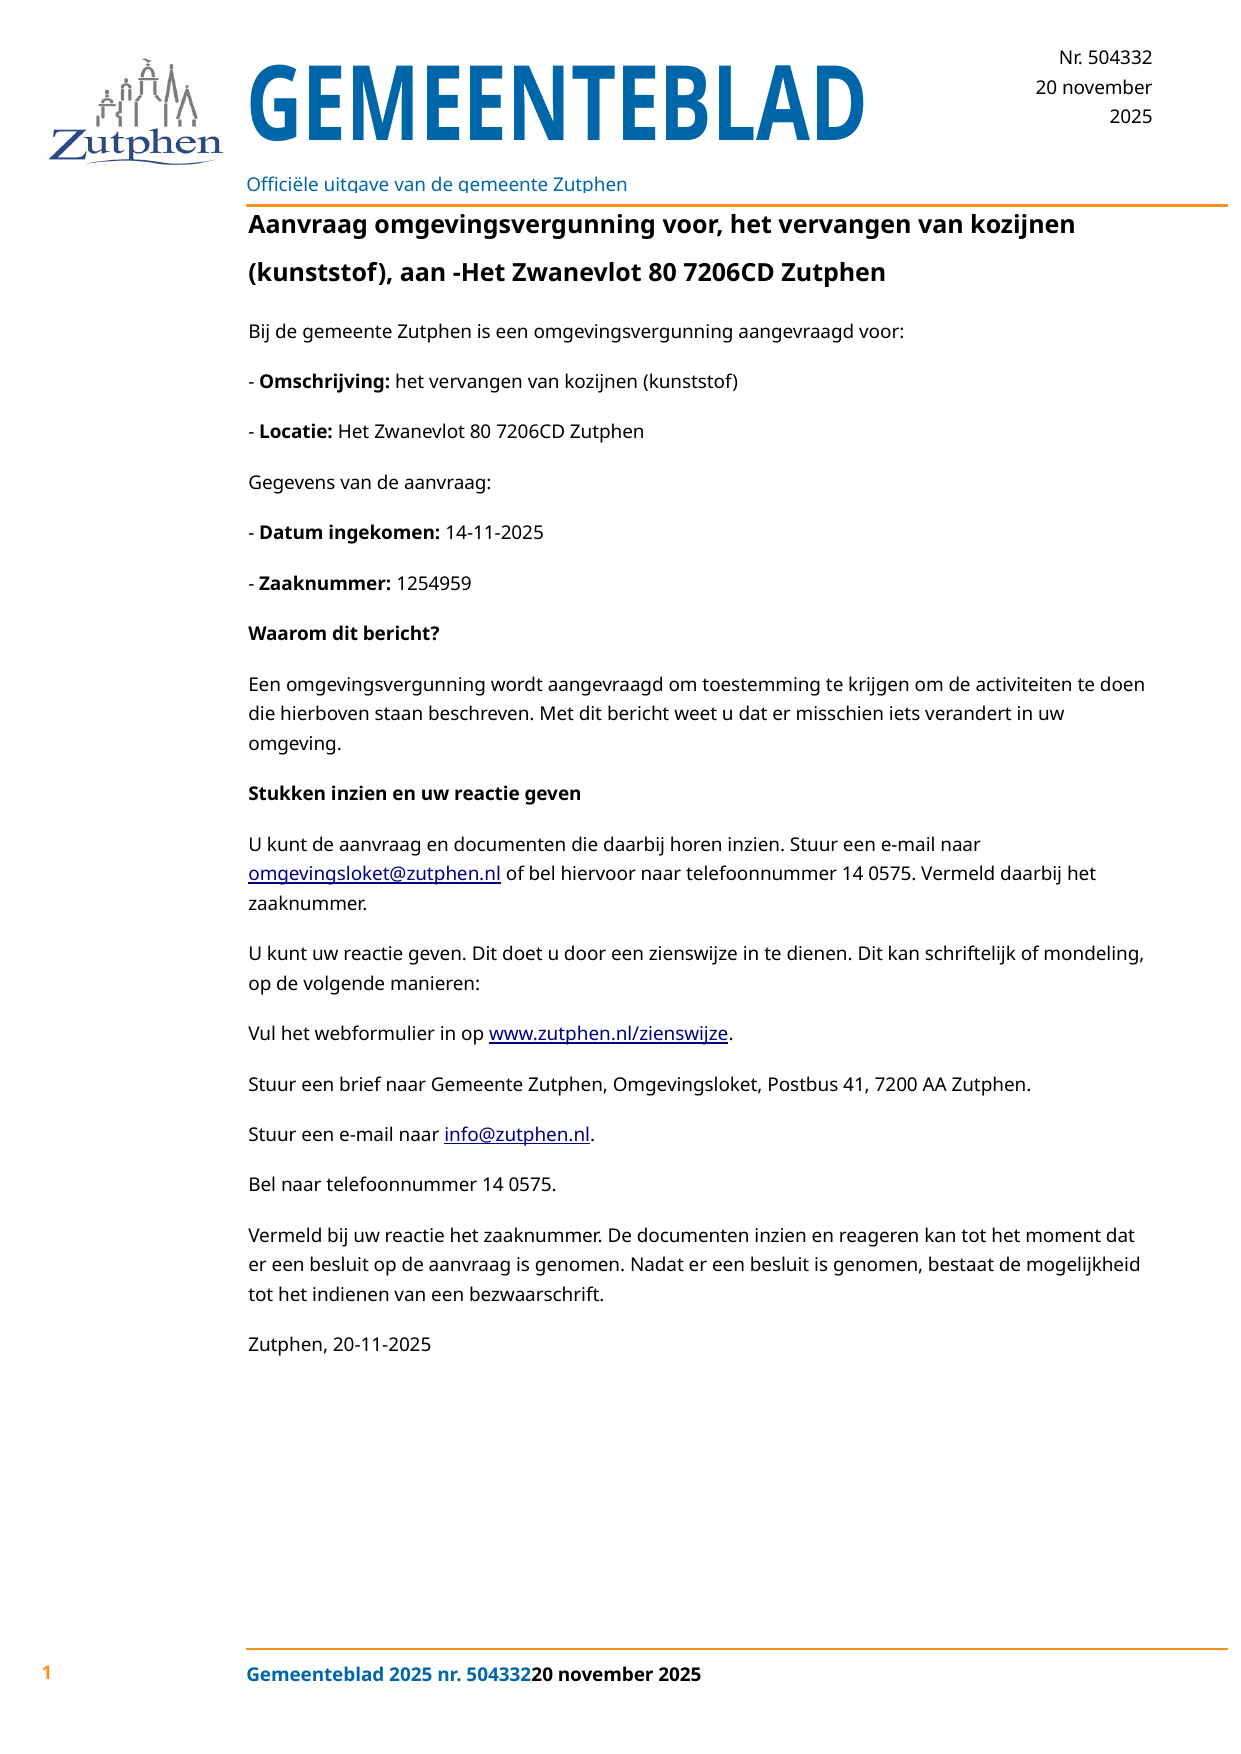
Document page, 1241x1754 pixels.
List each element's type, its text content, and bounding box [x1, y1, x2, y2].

text Waarom dit bericht? [248, 620, 1152, 646]
text Gegevens van de aanvraag: [248, 469, 1152, 495]
text - Zaaknummer: 1254959 [248, 570, 1152, 596]
text Een omgevingsvergunning wordt aangevraagd om toestemming te krijgen om de activiteiten te doen die hierboven staan beschreven. Met dit bericht weet u dat er misschien iets verandert in uw omgeving. [248, 671, 1152, 756]
text Zutphen, 20-11-2025 [248, 1332, 1152, 1357]
text - Datum ingekomen: 14-11-2025 [248, 519, 1152, 545]
text U kunt de aanvraag en documenten die daarbij horen inzien. Stuur een e-mail naar omgevingsloket@zutphen.nl of bel hiervoor naar telefoonnummer 14 0575. Vermeld daarbij het zaaknummer. [248, 831, 1152, 916]
text Stukken inzien en uw reactie geven [248, 780, 1152, 806]
picture [41, 47, 231, 172]
text Vul het webformulier in op www.zutphen.nl/zienswijze. [248, 1020, 1152, 1046]
text Bij de gemeente Zutphen is een omgevingsvergunning aangevraagd voor: [248, 318, 1152, 344]
text - Omschrijving: het vervangen van kozijnen (kunststof) [248, 368, 1152, 394]
text Vermeld bij uw reactie het zaaknummer. De documenten inzien en reageren kan tot het moment dat er een besluit op de aanvraag is genomen. Nadat er een besluit is genomen, bestaat de mogelijkheid tot het indienen van een bezwaarschrift. [248, 1222, 1152, 1307]
text - Locatie: Het Zwanevlot 80 7206CD Zutphen [248, 419, 1152, 444]
text Stuur een e-mail naar info@zutphen.nl. [248, 1121, 1152, 1147]
text Bel naar telefoonnummer 14 0575. [248, 1172, 1152, 1197]
text U kunt uw reactie geven. Dit doet u door een zienswijze in te dienen. Dit kan schriftelijk of mondeling, op de volgende manieren: [248, 940, 1152, 996]
text Aanvraag omgevingsvergunning voor, het vervangen van kozijnen (kunststof), aan -Het Zwanevlot 80 7206CD Zutphen [248, 207, 1152, 288]
text Stuur een brief naar Gemeente Zutphen, Omgevingsloket, Postbus 41, 7200 AA Zutphen. [248, 1071, 1152, 1097]
